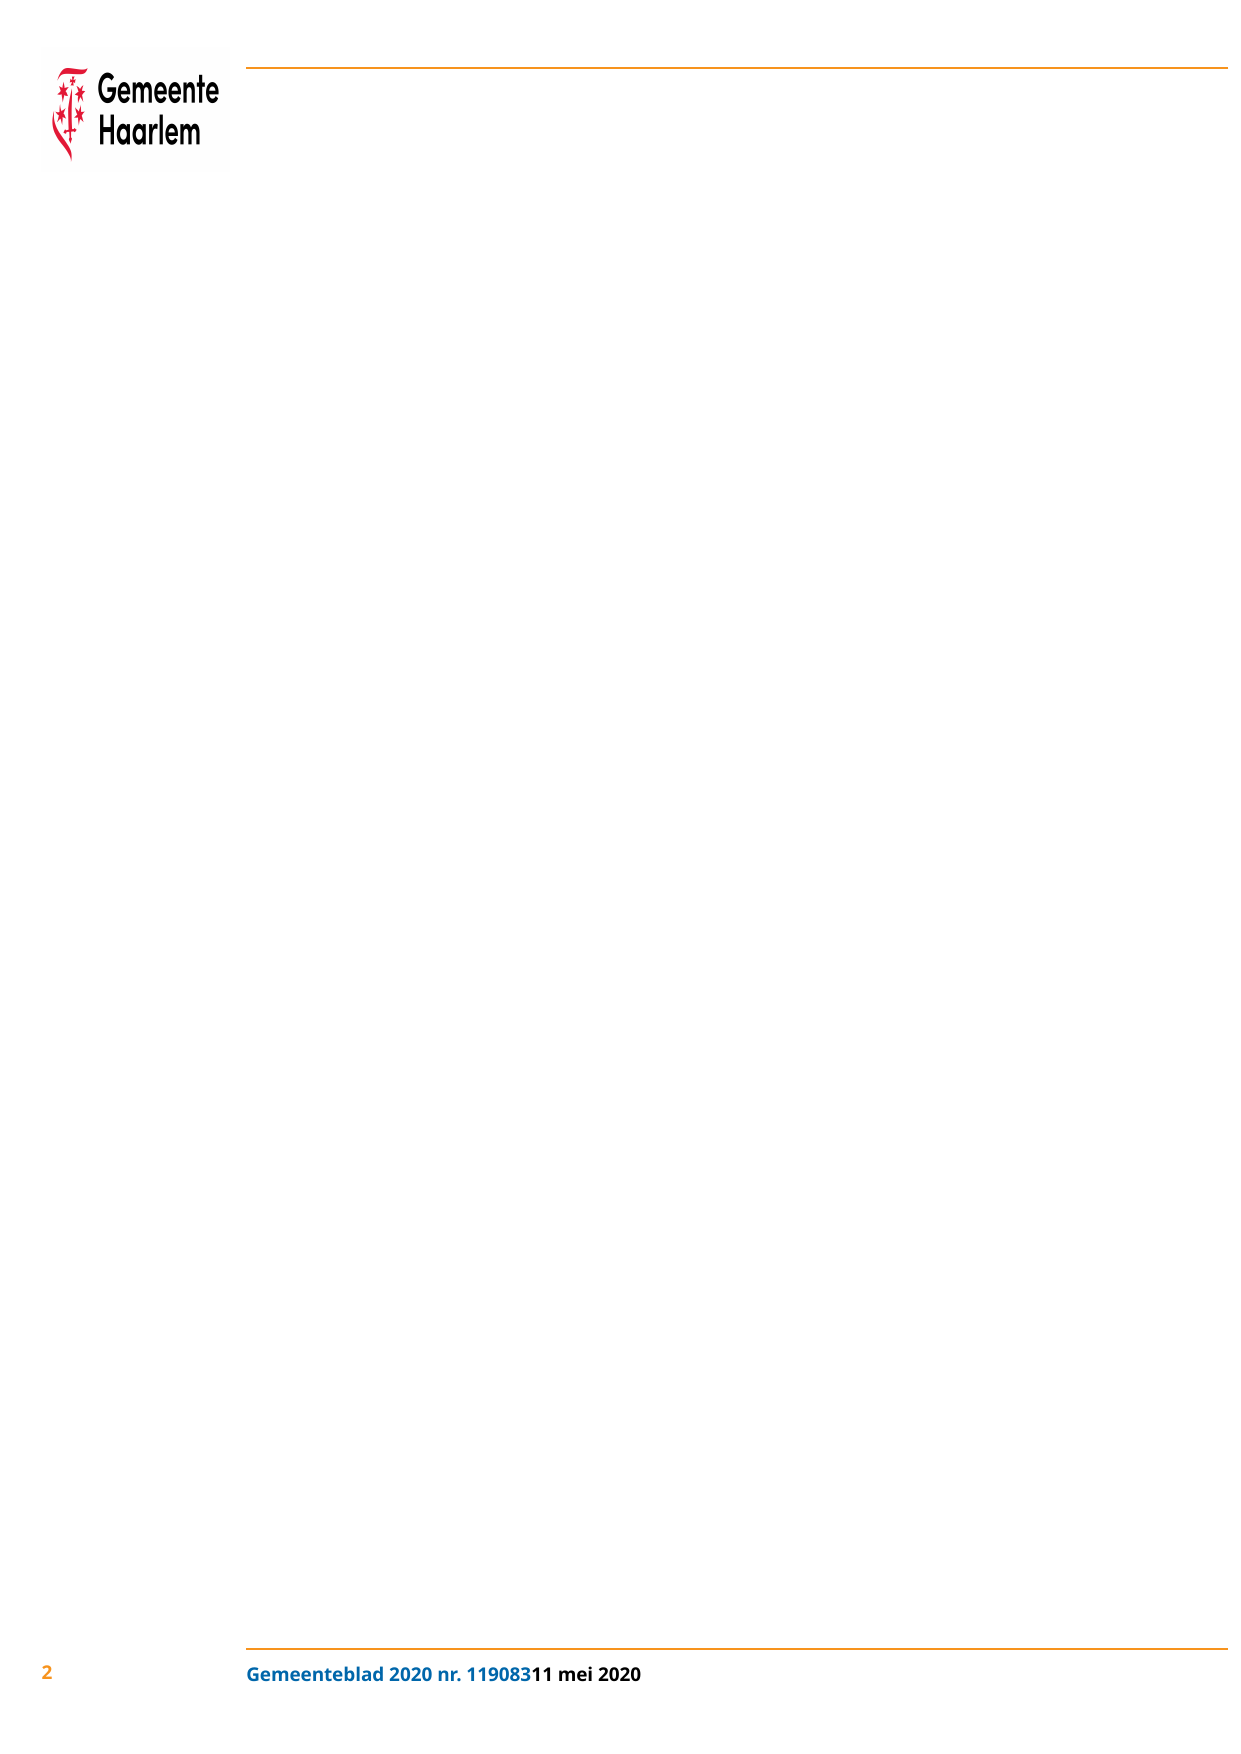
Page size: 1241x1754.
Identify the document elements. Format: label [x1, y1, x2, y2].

picture [41, 47, 231, 172]
